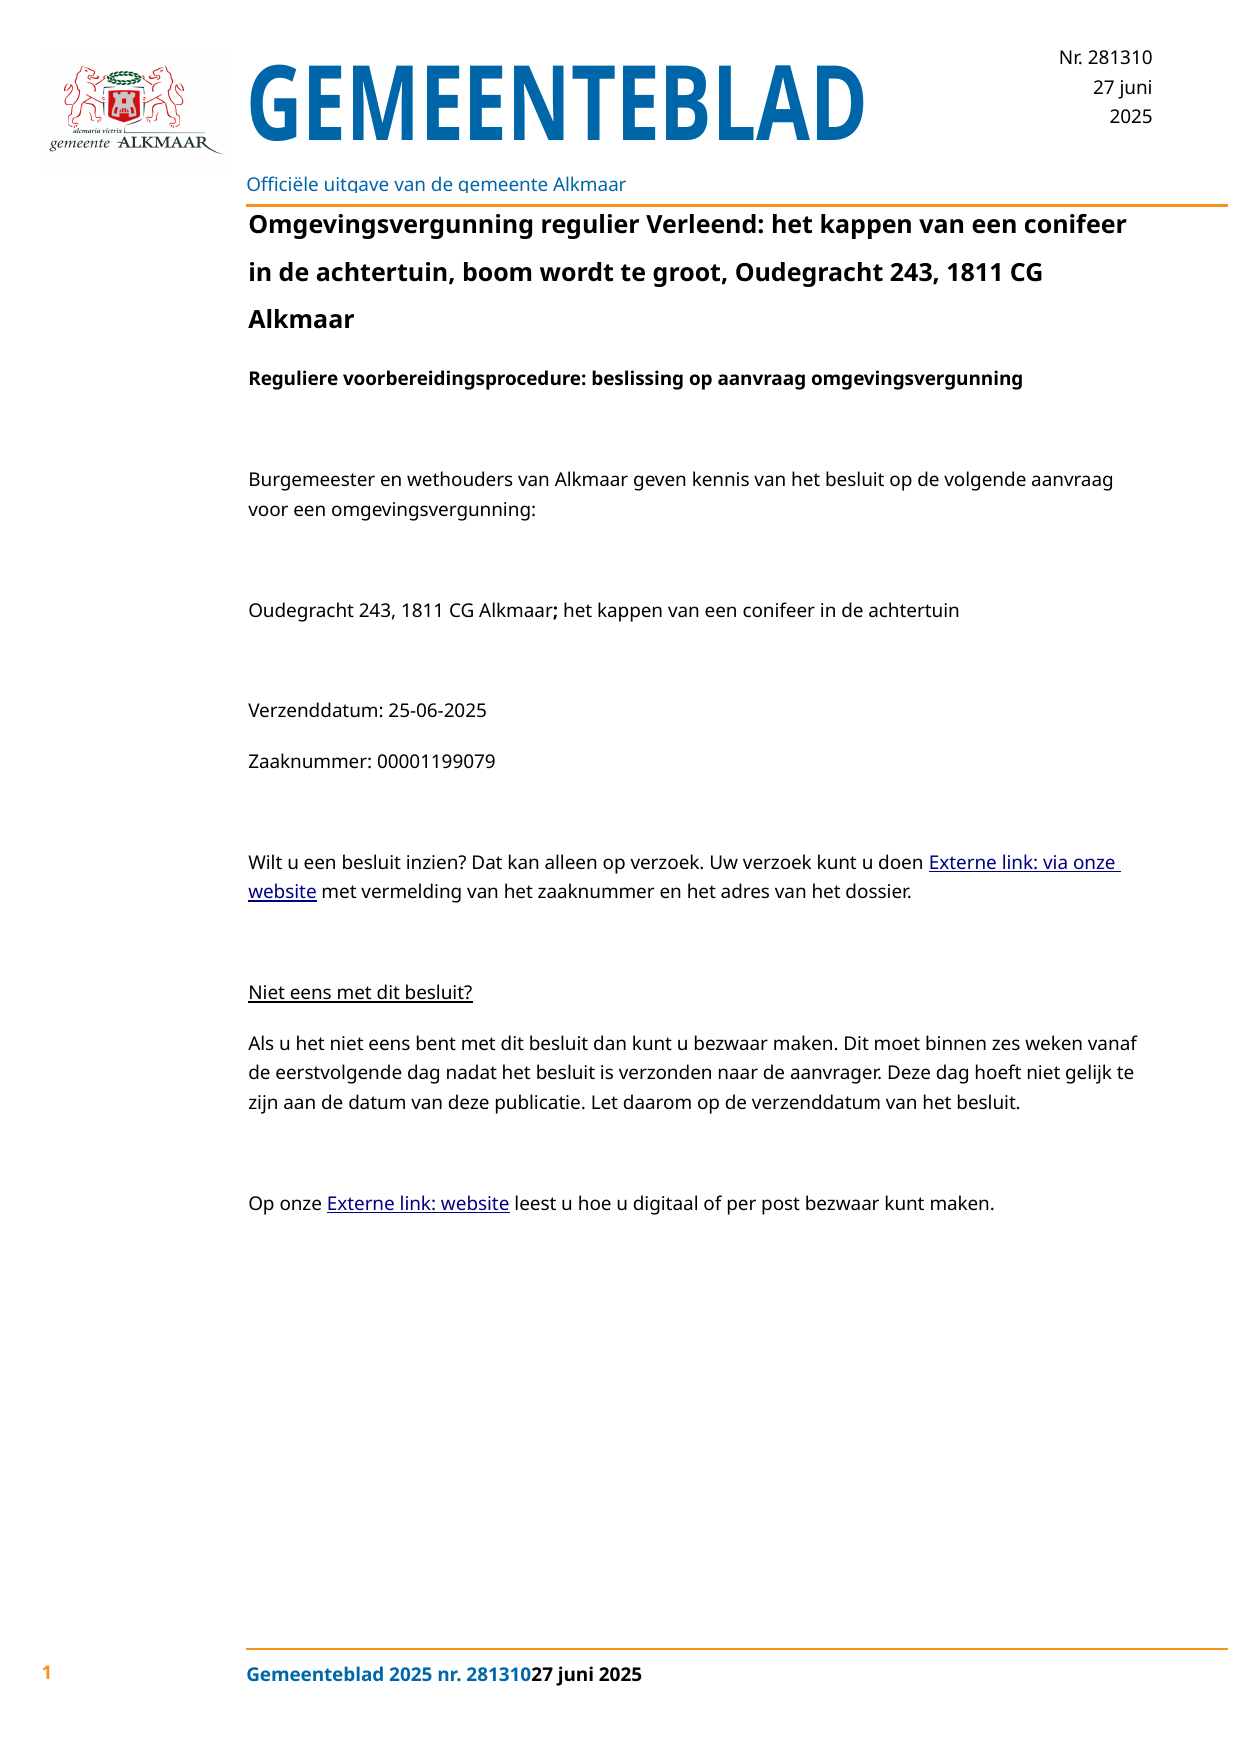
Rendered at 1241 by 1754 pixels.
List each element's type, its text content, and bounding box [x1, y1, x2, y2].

text Als u het niet eens bent met dit besluit dan kunt u bezwaar maken. Dit moet binnen zes weken vanaf de eerstvolgende dag nadat het besluit is verzonden naar de aanvrager. Deze dag hoeft niet gelijk te zijn aan de datum van deze publicatie. Let daarom op de verzenddatum van het besluit. [248, 1030, 1152, 1114]
text Oudegracht 243, 1811 CG Alkmaar; het kappen van een conifeer in de achtertuin [248, 597, 1152, 622]
text Op onze Externe link: website leest u hoe u digitaal of per post bezwaar kunt maken. [248, 1190, 1152, 1215]
text Niet eens met dit besluit? [248, 979, 1152, 1005]
text Burgemeester en wethouders van Alkmaar geven kennis van het besluit op de volgende aanvraag voor een omgevingsvergunning: [248, 466, 1152, 522]
text Omgevingsvergunning regulier Verleend: het kappen van een conifeer in de achtertuin, boom wordt te groot, Oudegracht 243, 1811 CG Alkmaar [248, 207, 1152, 336]
text Verzenddatum: 25-06-2025 [248, 698, 1152, 723]
text Reguliere voorbereidingsprocedure: beslissing op aanvraag omgevingsvergunning [248, 366, 1152, 391]
text Wilt u een besluit inzien? Dat kan alleen op verzoek. Uw verzoek kunt u doen Externe link: via onze website met vermelding van het zaaknummer en het adres van het dossier. [248, 849, 1152, 904]
picture [41, 47, 231, 172]
text Zaaknummer: 00001199079 [248, 748, 1152, 774]
